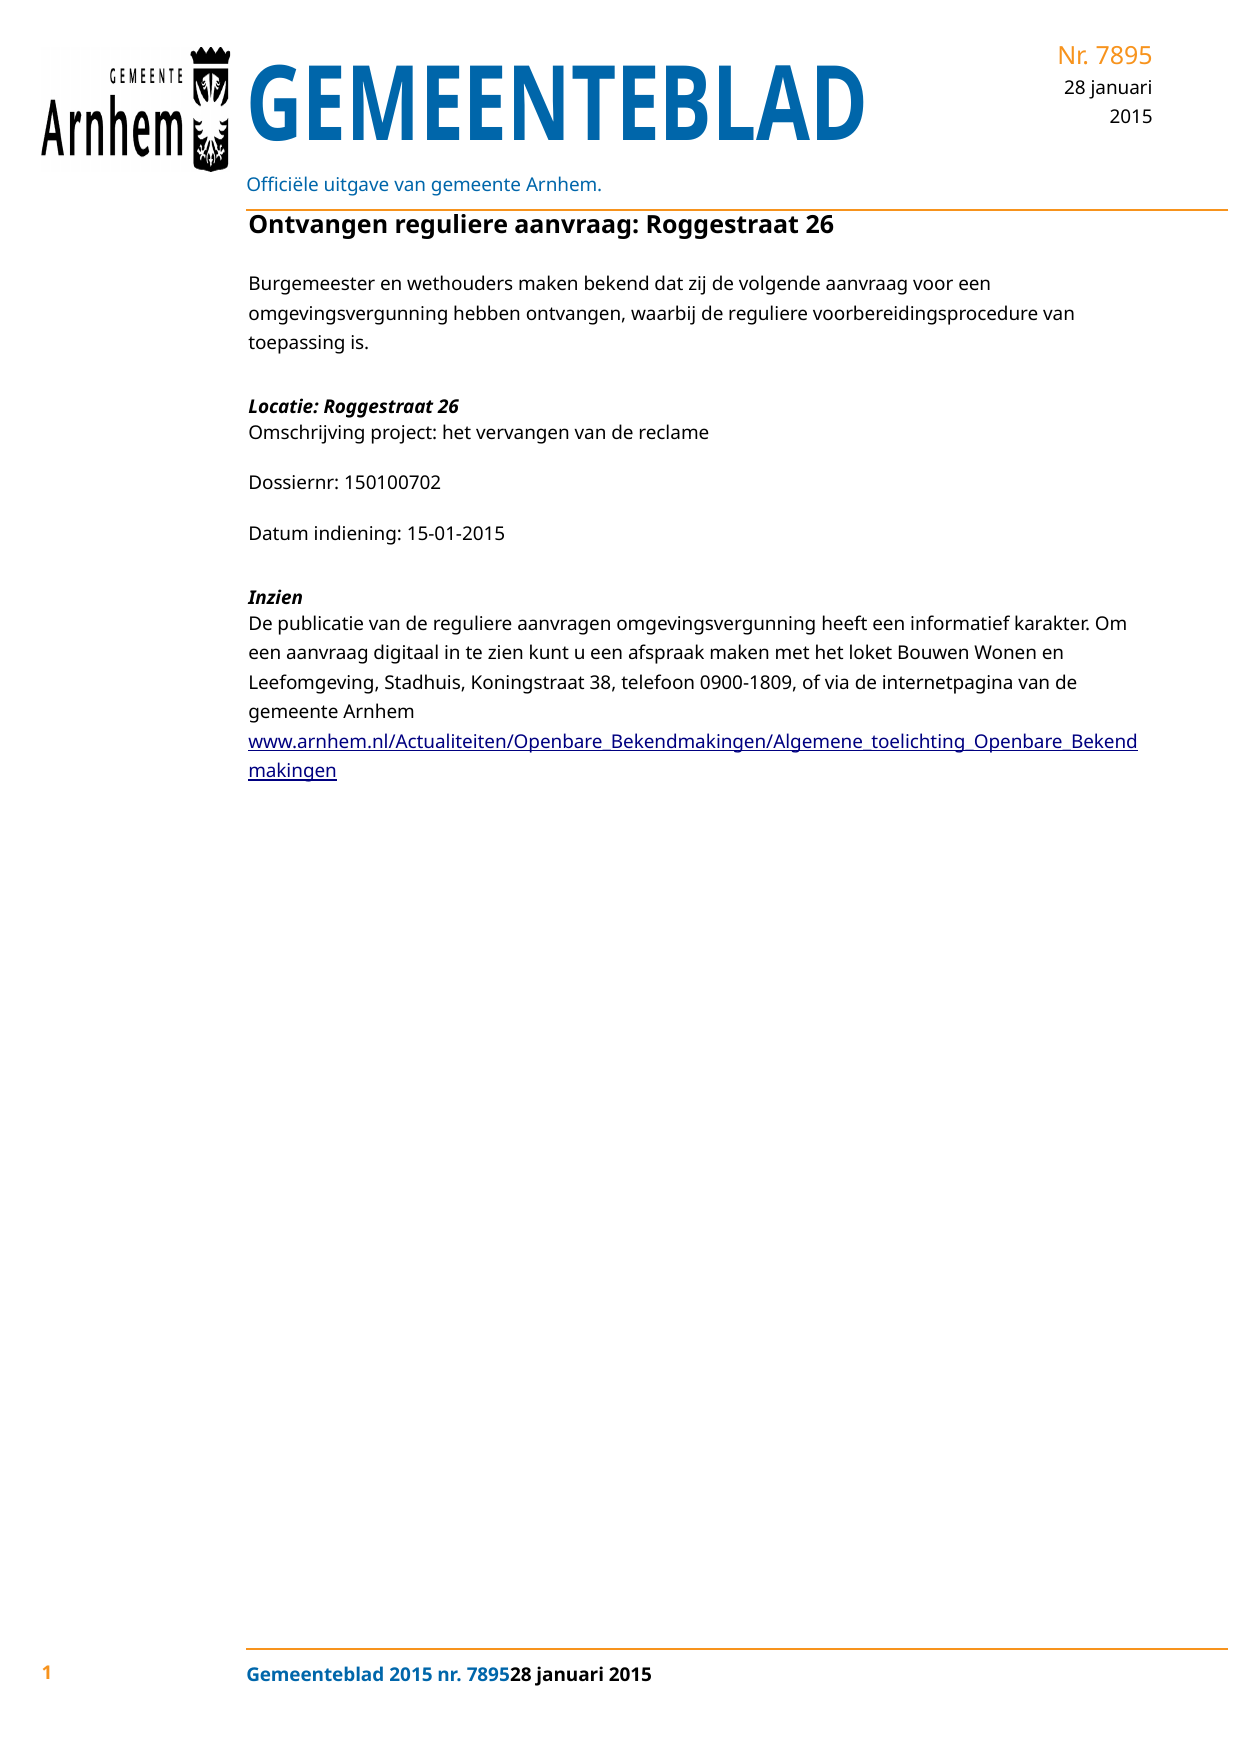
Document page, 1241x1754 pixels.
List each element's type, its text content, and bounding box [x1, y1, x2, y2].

text Datum indiening: 15-01-2015 [248, 520, 1152, 546]
text Ontvangen reguliere aanvraag: Roggestraat 26 [248, 211, 1152, 241]
text Locatie: Roggestraat 26 [248, 393, 1152, 419]
text Omschrijving project: het vervangen van de reclame [248, 419, 1152, 445]
text Dossiernr: 150100702 [248, 469, 1152, 495]
picture [41, 47, 231, 172]
text Inzien [248, 584, 1152, 610]
text De publicatie van de reguliere aanvragen omgevingsvergunning heeft een informatief karakter. Om een aanvraag digitaal in te zien kunt u een afspraak maken met het loket Bouwen Wonen en Leefomgeving, Stadhuis, Koningstraat 38, telefoon 0900-1809, of via de internetpagina van de gemeente Arnhem www.arnhem.nl/Actualiteiten/Openbare_Bekendmakingen/Algemene_toelichting_Openbare_Bekendmakingen [248, 610, 1152, 783]
text Burgemeester en wethouders maken bekend dat zij de volgende aanvraag voor een omgevingsvergunning hebben ontvangen, waarbij de reguliere voorbereidingsprocedure van toepassing is. [248, 270, 1152, 355]
